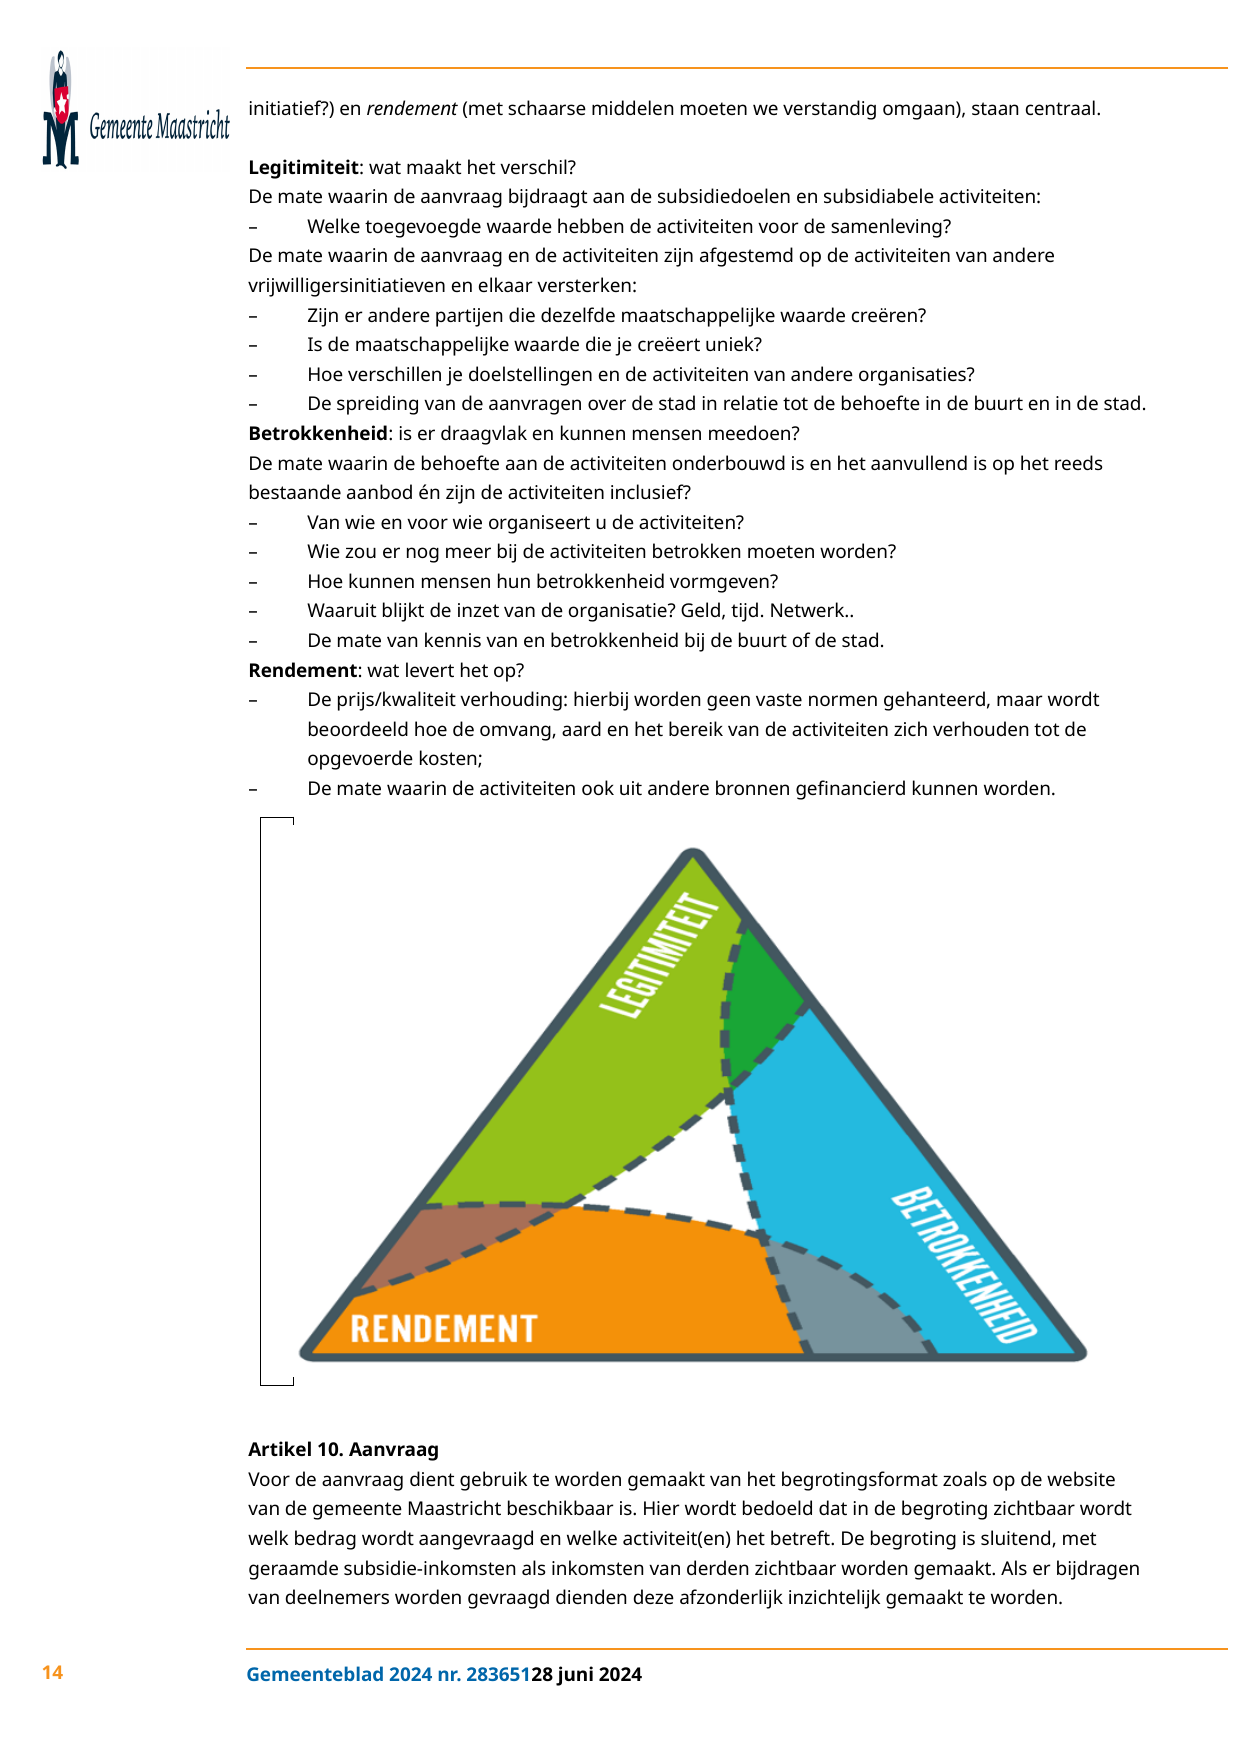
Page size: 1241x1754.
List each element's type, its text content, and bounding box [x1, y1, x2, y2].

list Van wie en voor wie organiseert u de activiteiten? [248, 509, 1152, 535]
text Rendement: wat levert het op? [248, 657, 1152, 683]
list Wie zou er nog meer bij de activiteiten betrokken moeten worden? [248, 538, 1152, 564]
picture [41, 47, 231, 172]
list De mate van kennis van en betrokkenheid bij de buurt of de stad. [248, 627, 1152, 653]
picture [268, 825, 1096, 1377]
list De mate waarin de activiteiten ook uit andere bronnen gefinancierd kunnen worden. [248, 775, 1152, 801]
list Welke toegevoegde waarde hebben de activiteiten voor de samenleving? [248, 213, 1152, 239]
text Legitimiteit: wat maakt het verschil? [248, 154, 1152, 180]
list Hoe verschillen je doelstellingen en de activiteiten van andere organisaties? [248, 361, 1152, 387]
text De mate waarin de behoefte aan de activiteiten onderbouwd is en het aanvullend is op het reeds bestaande aanbod én zijn de activiteiten inclusief? [248, 450, 1152, 505]
text De mate waarin de aanvraag en de activiteiten zijn afgestemd op de activiteiten van andere vrijwilligersinitiatieven en elkaar versterken: [248, 243, 1152, 298]
text De mate waarin de aanvraag bijdraagt aan de subsidiedoelen en subsidiabele activiteiten: [248, 183, 1152, 209]
list Waaruit blijkt de inzet van de organisatie? Geld, tijd. Netwerk.. [248, 598, 1152, 623]
text Betrokkenheid: is er draagvlak en kunnen mensen meedoen? [248, 420, 1152, 446]
text Artikel 10. Aanvraag [248, 1436, 1152, 1462]
text Voor de aanvraag dient gebruik te worden gemaakt van het begrotingsformat zoals op de website van de gemeente Maastricht beschikbaar is. Hier wordt bedoeld dat in de begroting zichtbaar wordt welk bedrag wordt aangevraagd en welke activiteit(en) het betreft. De begroting is sluitend, met geraamde subsidie-inkomsten als inkomsten van derden zichtbaar worden gemaakt. Als er bijdragen van deelnemers worden gevraagd dienden deze afzonderlijk inzichtelijk gemaakt te worden. [248, 1466, 1152, 1610]
list De prijs/kwaliteit verhouding: hierbij worden geen vaste normen gehanteerd, maar wordt beoordeeld hoe de omvang, aard en het bereik van de activiteiten zich verhouden tot de opgevoerde kosten; [248, 686, 1152, 771]
list De spreiding van de aanvragen over de stad in relatie tot de behoefte in de buurt en in de stad. [248, 391, 1152, 416]
text initiatief?) en rendement (met schaarse middelen moeten we verstandig omgaan), staan centraal. [248, 95, 1152, 121]
list Zijn er andere partijen die dezelfde maatschappelijke waarde creëren? [248, 302, 1152, 328]
list Hoe kunnen mensen hun betrokkenheid vormgeven? [248, 568, 1152, 594]
list Is de maatschappelijke waarde die je creëert uniek? [248, 331, 1152, 357]
